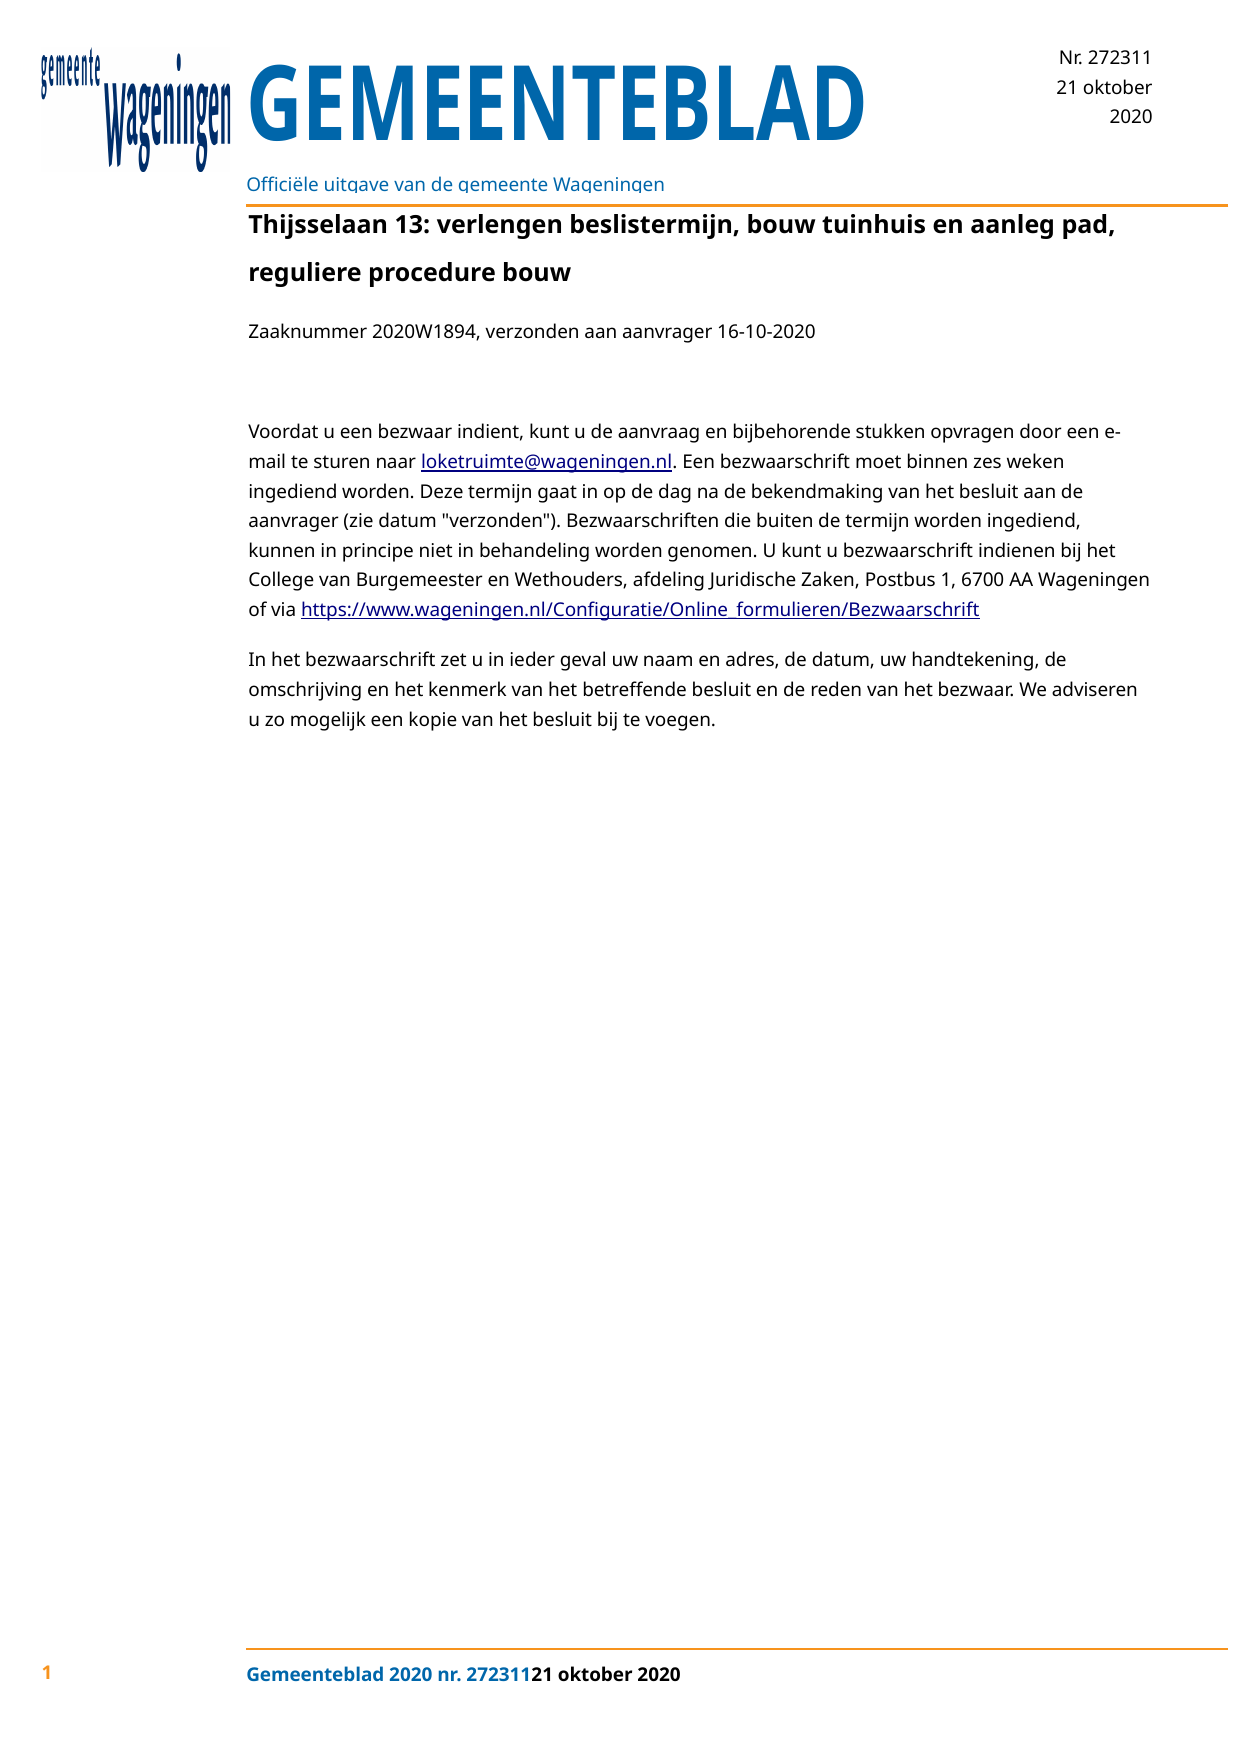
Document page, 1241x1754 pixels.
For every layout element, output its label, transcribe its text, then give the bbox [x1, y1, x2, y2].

text Zaaknummer 2020W1894, verzonden aan aanvrager 16-10-2020 [248, 318, 1152, 344]
text Thijsselaan 13: verlengen beslistermijn, bouw tuinhuis en aanleg pad, reguliere procedure bouw [248, 207, 1152, 288]
text Voordat u een bezwaar indient, kunt u de aanvraag en bijbehorende stukken opvragen door een e-mail te sturen naar loketruimte@wageningen.nl. Een bezwaarschrift moet binnen zes weken ingediend worden. Deze termijn gaat in op de dag na de bekendmaking van het besluit aan de aanvrager (zie datum "verzonden"). Bezwaarschriften die buiten de termijn worden ingediend, kunnen in principe niet in behandeling worden genomen. U kunt u bezwaarschrift indienen bij het College van Burgemeester en Wethouders, afdeling Juridische Zaken, Postbus 1, 6700 AA Wageningen of via https://www.wageningen.nl/Configuratie/Online_formulieren/Bezwaarschrift [248, 419, 1152, 622]
text In het bezwaarschrift zet u in ieder geval uw naam en adres, de datum, uw handtekening, de omschrijving en het kenmerk van het betreffende besluit en de reden van het bezwaar. We adviseren u zo mogelijk een kopie van het besluit bij te voegen. [248, 647, 1152, 732]
picture [41, 47, 231, 172]
